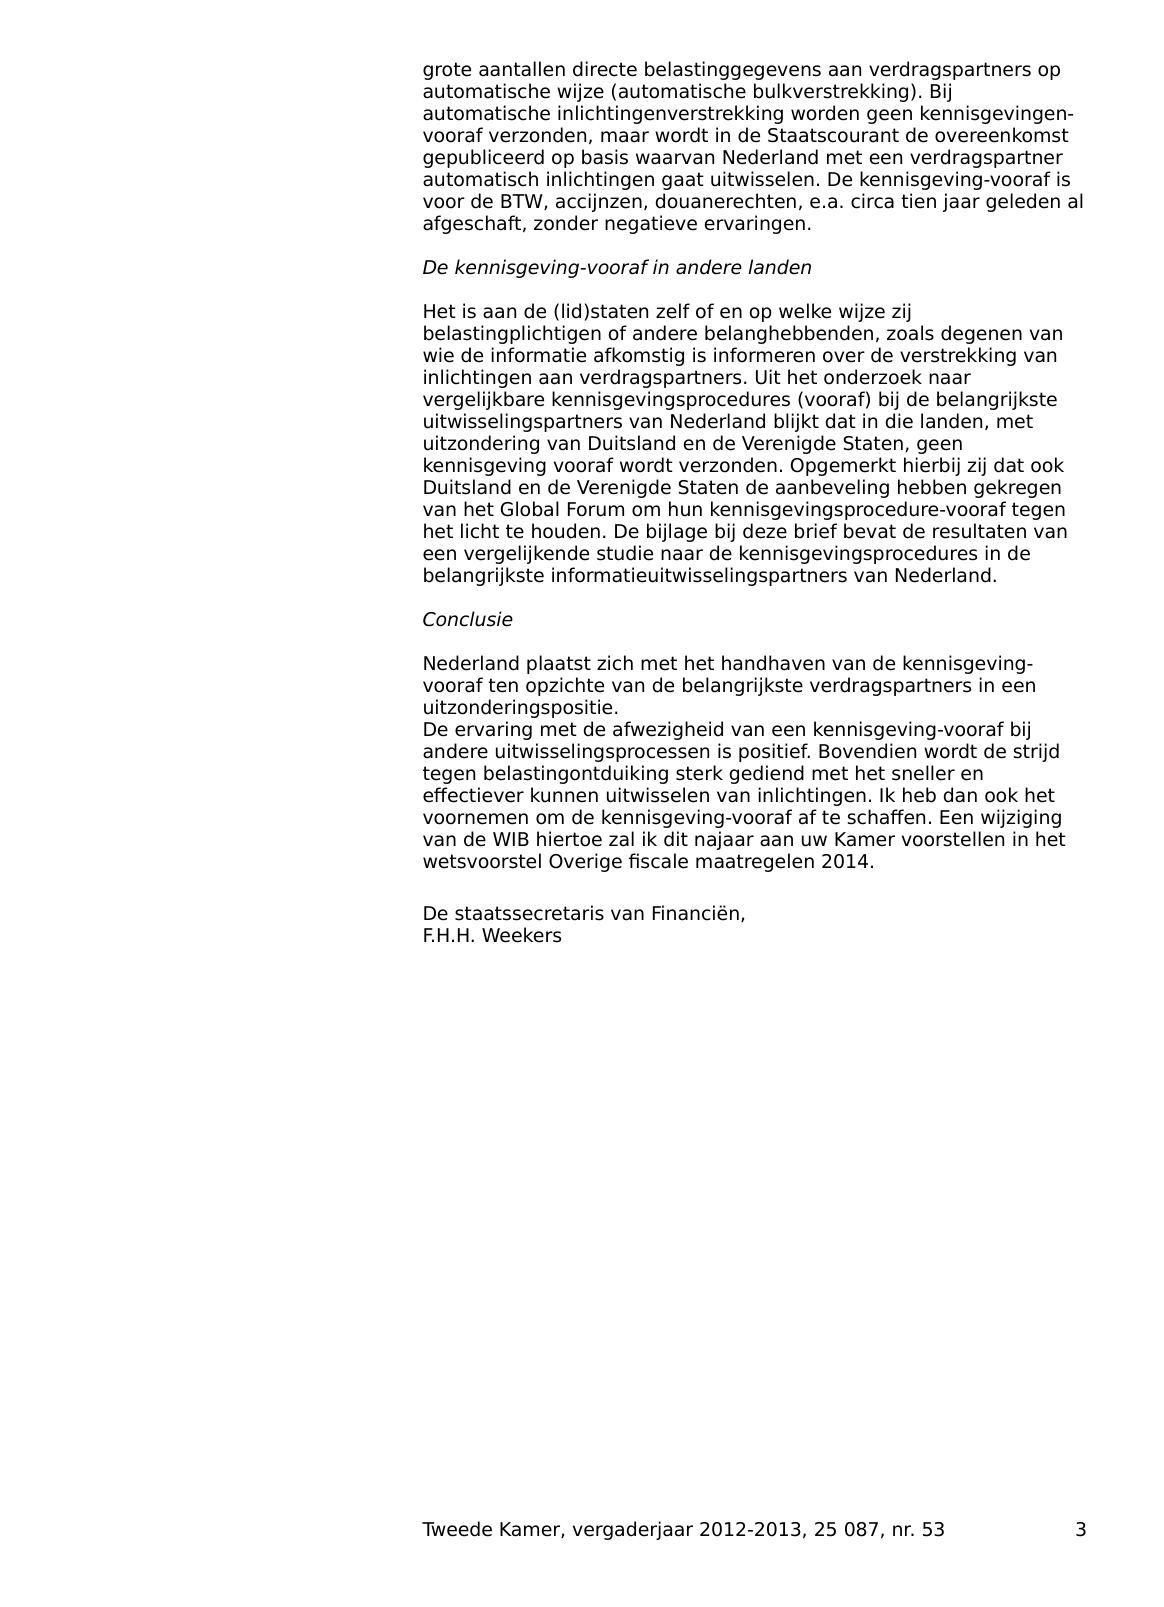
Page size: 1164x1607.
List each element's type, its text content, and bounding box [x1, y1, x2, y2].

text De staatssecretaris van Financiën, F.H.H. Weekers [422, 903, 1087, 947]
subtitle De kennisgeving-vooraf in andere landen [422, 257, 1087, 279]
text Nederland plaatst zich met het handhaven van de kennisgeving-vooraf ten opzichte van de belangrijkste verdragspartners in een uitzonderingspositie. [422, 653, 1087, 719]
text grote aantallen directe belastinggegevens aan verdragspartners op automatische wijze (automatische bulkverstrekking). Bij automatische inlichtingenverstrekking worden geen kennisgevingen-vooraf verzonden, maar wordt in de Staatscourant de overeenkomst gepubliceerd op basis waarvan Nederland met een verdragspartner automatisch inlichtingen gaat uitwisselen. De kennisgeving-vooraf is voor de BTW, accijnzen, douanerechten, e.a. circa tien jaar geleden al afgeschaft, zonder negatieve ervaringen. [422, 59, 1087, 235]
subtitle Conclusie [422, 609, 1087, 631]
text De ervaring met de afwezigheid van een kennisgeving-vooraf bij andere uitwisselingsprocessen is positief. Bovendien wordt de strijd tegen belastingontduiking sterk gediend met het sneller en effectiever kunnen uitwisselen van inlichtingen. Ik heb dan ook het voornemen om de kennisgeving-vooraf af te schaffen. Een wijziging van de WIB hiertoe zal ik dit najaar aan uw Kamer voorstellen in het wetsvoorstel Overige fiscale maatregelen 2014. [422, 719, 1087, 873]
text Het is aan de (lid)staten zelf of en op welke wijze zij belastingplichtigen of andere belanghebbenden, zoals degenen van wie de informatie afkomstig is informeren over de verstrekking van inlichtingen aan verdragspartners. Uit het onderzoek naar vergelijkbare kennisgevingsprocedures (vooraf) bij de belangrijkste uitwisselingspartners van Nederland blijkt dat in die landen, met uitzondering van Duitsland en de Verenigde Staten, geen kennisgeving vooraf wordt verzonden. Opgemerkt hierbij zij dat ook Duitsland en de Verenigde Staten de aanbeveling hebben gekregen van het Global Forum om hun kennisgevingsprocedure-vooraf tegen het licht te houden. De bijlage bij deze brief bevat de resultaten van een vergelijkende studie naar de kennisgevingsprocedures in de belangrijkste informatieuitwisselingspartners van Nederland. [422, 301, 1087, 587]
